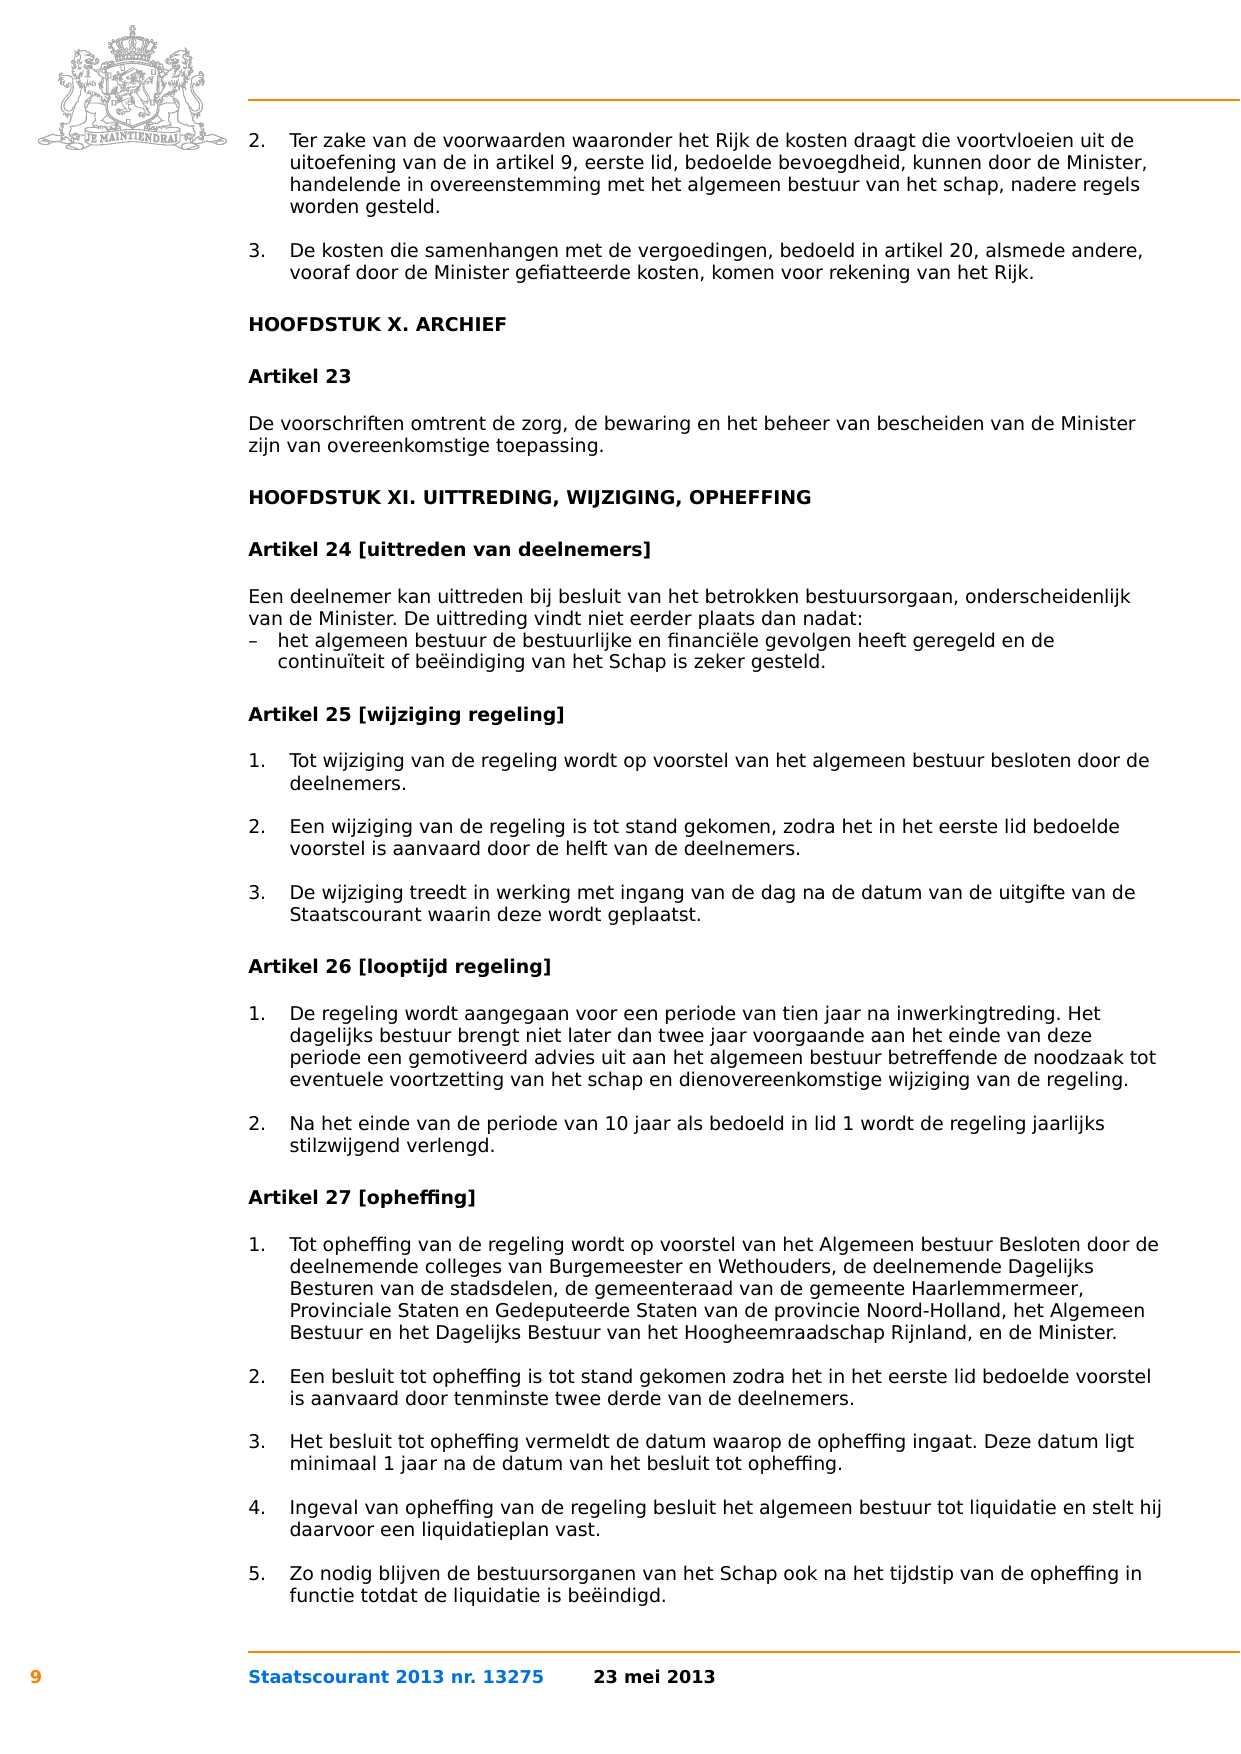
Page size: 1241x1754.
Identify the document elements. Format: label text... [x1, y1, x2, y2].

subtitle Artikel 26 [looptijd regeling] [248, 956, 1163, 978]
text 3. De wijziging treedt in werking met ingang van de dag na de datum van de uitgifte van de Staatscourant waarin deze wordt geplaatst. [248, 882, 1163, 926]
text 2. Een wijziging van de regeling is tot stand gekomen, zodra het in het eerste lid bedoelde voorstel is aanvaard door de helft van de deelnemers. [248, 816, 1163, 860]
text 1. Tot wijziging van de regeling wordt op voorstel van het algemeen bestuur besloten door de deelnemers. [248, 750, 1163, 794]
subtitle Artikel 25 [wijziging regeling] [248, 703, 1163, 725]
subtitle Artikel 23 [248, 366, 1163, 388]
text 3. De kosten die samenhangen met de vergoedingen, bedoeld in artikel 20, alsmede andere, vooraf door de Minister gefiatteerde kosten, komen voor rekening van het Rijk. [248, 240, 1163, 284]
text 1. Tot opheffing van de regeling wordt op voorstel van het Algemeen bestuur Besloten door de deelnemende colleges van Burgemeester en Wethouders, de deelnemende Dagelijks Besturen van de stadsdelen, de gemeenteraad van de gemeente Haarlemmermeer, Provinciale Staten en Gedeputeerde Staten van de provincie Noord-Holland, het Algemeen Bestuur en het Dagelijks Bestuur van het Hoogheemraadschap Rijnland, en de Minister. [248, 1234, 1163, 1344]
subtitle Artikel 27 [opheffing] [248, 1187, 1163, 1209]
text 2. Na het einde van de periode van 10 jaar als bedoeld in lid 1 wordt de regeling jaarlijks stilzwijgend verlengd. [248, 1113, 1163, 1157]
text 3. Het besluit tot opheffing vermeldt de datum waarop de opheffing ingaat. Deze datum ligt minimaal 1 jaar na de datum van het besluit tot opheffing. [248, 1431, 1163, 1475]
text 5. Zo nodig blijven de bestuursorganen van het Schap ook na het tijdstip van de opheffing in functie totdat de liquidatie is beëindigd. [248, 1563, 1163, 1607]
text De voorschriften omtrent de zorg, de bewaring en het beheer van bescheiden van de Minister zijn van overeenkomstige toepassing. [248, 413, 1163, 457]
subtitle HOOFDSTUK XI. UITTREDING, WIJZIGING, OPHEFFING [248, 487, 1163, 508]
text 1. De regeling wordt aangegaan voor een periode van tien jaar na inwerkingtreding. Het dagelijks bestuur brengt niet later dan twee jaar voorgaande aan het einde van deze periode een gemotiveerd advies uit aan het algemeen bestuur betreffende de noodzaak tot eventuele voortzetting van het schap en dienovereenkomstige wijziging van de regeling. [248, 1003, 1163, 1091]
subtitle HOOFDSTUK X. ARCHIEF [248, 314, 1163, 336]
picture [38, 25, 227, 150]
text – het algemeen bestuur de bestuurlijke en financiële gevolgen heeft geregeld en de continuïteit of beëindiging van het Schap is zeker gesteld. [248, 629, 1163, 673]
text Een deelnemer kan uittreden bij besluit van het betrokken bestuursorgaan, onderscheidenlijk van de Minister. De uittreding vindt niet eerder plaats dan nadat: [248, 586, 1163, 629]
text 2. Ter zake van de voorwaarden waaronder het Rijk de kosten draagt die voortvloeien uit de uitoefening van de in artikel 9, eerste lid, bedoelde bevoegdheid, kunnen door de Minister, handelende in overeenstemming met het algemeen bestuur van het schap, nadere regels worden gesteld. [248, 130, 1163, 218]
text 2. Een besluit tot opheffing is tot stand gekomen zodra het in het eerste lid bedoelde voorstel is aanvaard door tenminste twee derde van de deelnemers. [248, 1366, 1163, 1409]
subtitle Artikel 24 [uittreden van deelnemers] [248, 538, 1163, 561]
text 4. Ingeval van opheffing van de regeling besluit het algemeen bestuur tot liquidatie en stelt hij daarvoor een liquidatieplan vast. [248, 1497, 1163, 1541]
